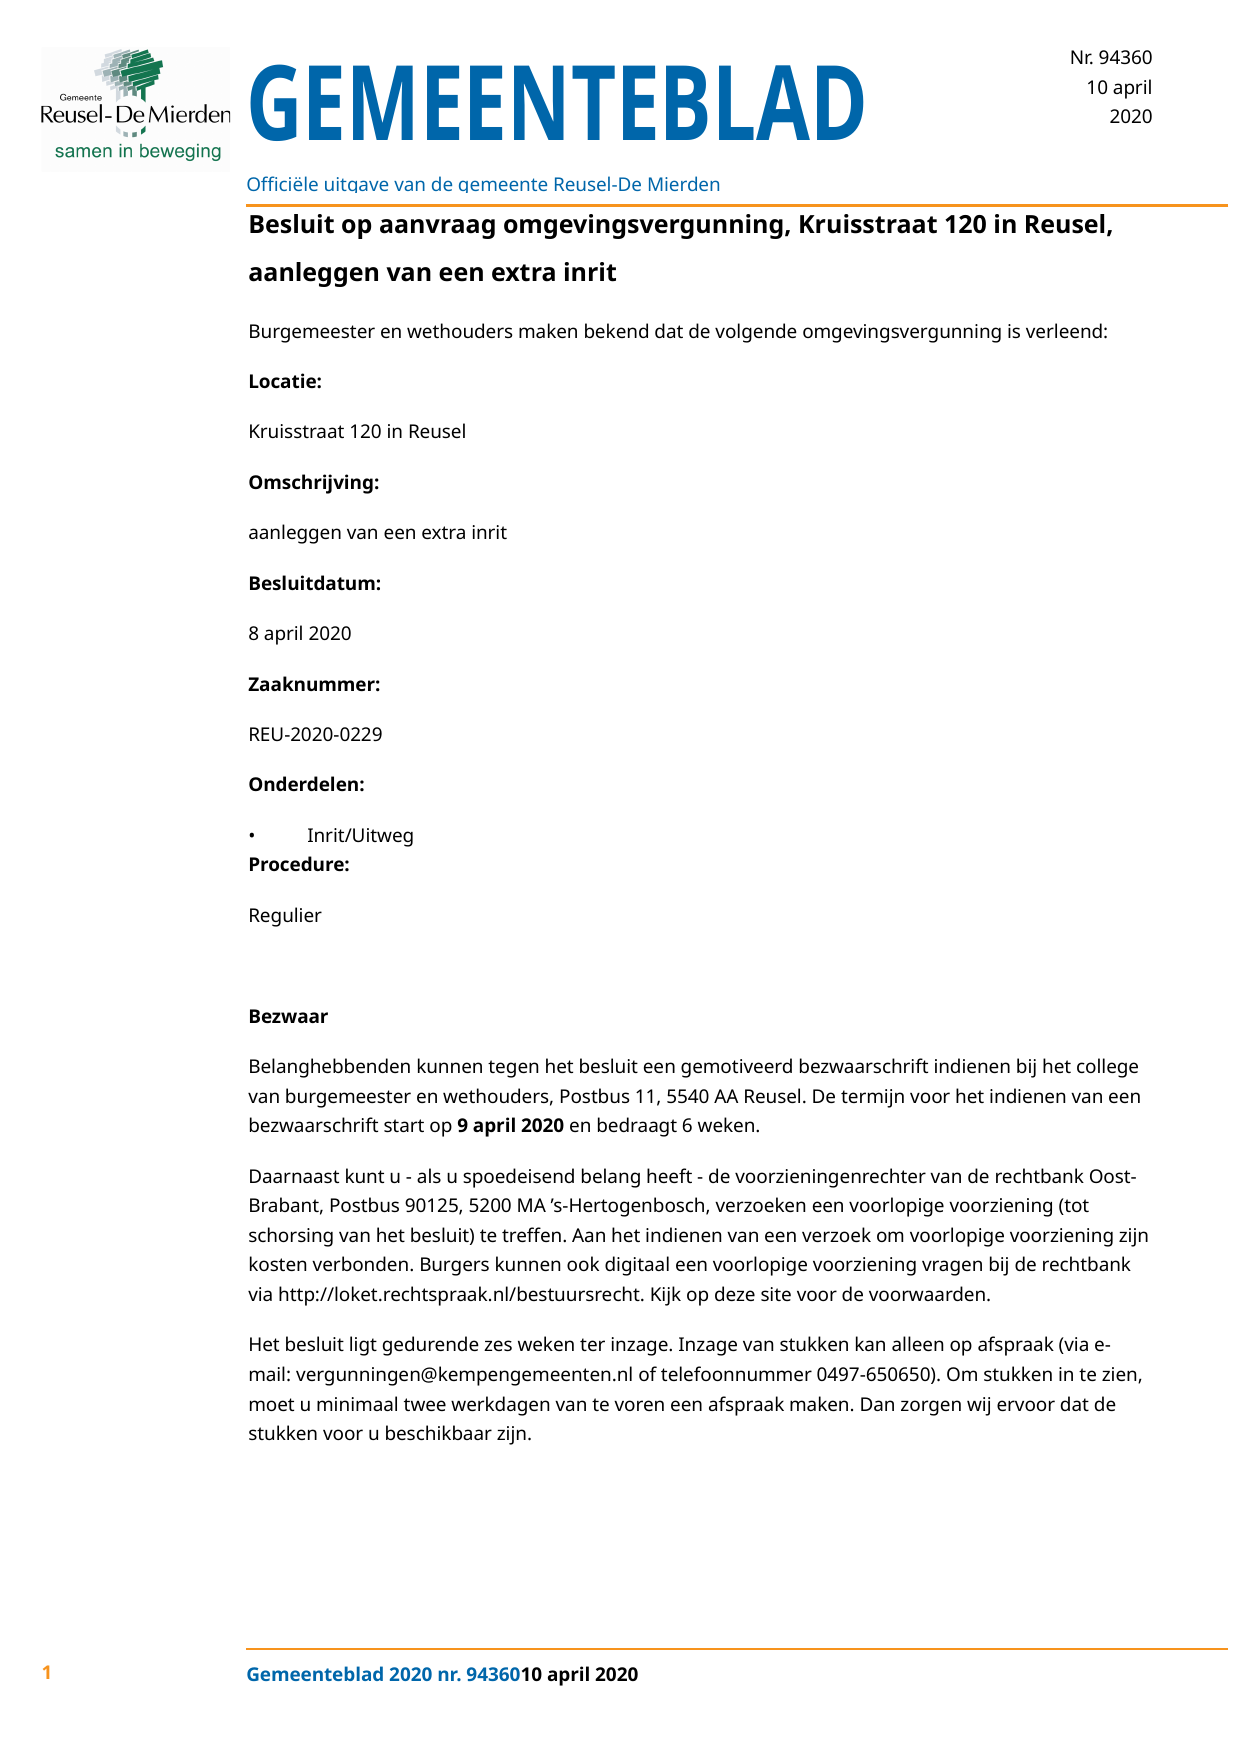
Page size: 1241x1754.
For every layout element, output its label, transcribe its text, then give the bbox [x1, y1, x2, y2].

list Inrit/Uitweg [248, 822, 1152, 848]
text REU-2020-0229 [248, 721, 1152, 747]
text 8 april 2020 [248, 620, 1152, 646]
text Besluitdatum: [248, 570, 1152, 596]
text Regulier [248, 902, 1152, 928]
text aanleggen van een extra inrit [248, 519, 1152, 545]
text Besluit op aanvraag omgevingsvergunning, Kruisstraat 120 in Reusel, aanleggen van een extra inrit [248, 207, 1152, 288]
text Daarnaast kunt u - als u spoedeisend belang heeft - de voorzieningenrechter van de rechtbank Oost-Brabant, Postbus 90125, 5200 MA ’s-Hertogenbosch, verzoeken een voorlopige voorziening (tot schorsing van het besluit) te treffen. Aan het indienen van een verzoek om voorlopige voorziening zijn kosten verbonden. Burgers kunnen ook digitaal een voorlopige voorziening vragen bij de rechtbank via http://loket.rechtspraak.nl/bestuursrecht. Kijk op deze site voor de voorwaarden. [248, 1163, 1152, 1307]
text Kruisstraat 120 in Reusel [248, 419, 1152, 444]
text Locatie: [248, 368, 1152, 394]
text Onderdelen: [248, 772, 1152, 797]
text Bezwaar [248, 1003, 1152, 1029]
text Burgemeester en wethouders maken bekend dat de volgende omgevingsvergunning is verleend: [248, 318, 1152, 344]
text Belanghebbenden kunnen tegen het besluit een gemotiveerd bezwaarschrift indienen bij het college van burgemeester en wethouders, Postbus 11, 5540 AA Reusel. De termijn voor het indienen van een bezwaarschrift start op 9 april 2020 en bedraagt 6 weken. [248, 1053, 1152, 1138]
text Omschrijving: [248, 469, 1152, 495]
text Procedure: [248, 852, 1152, 877]
picture [41, 47, 231, 172]
text Zaaknummer: [248, 671, 1152, 697]
text Het besluit ligt gedurende zes weken ter inzage. Inzage van stukken kan alleen op afspraak (via e-mail: vergunningen@kempengemeenten.nl of telefoonnummer 0497-650650). Om stukken in te zien, moet u minimaal twee werkdagen van te voren een afspraak maken. Dan zorgen wij ervoor dat de stukken voor u beschikbaar zijn. [248, 1332, 1152, 1446]
